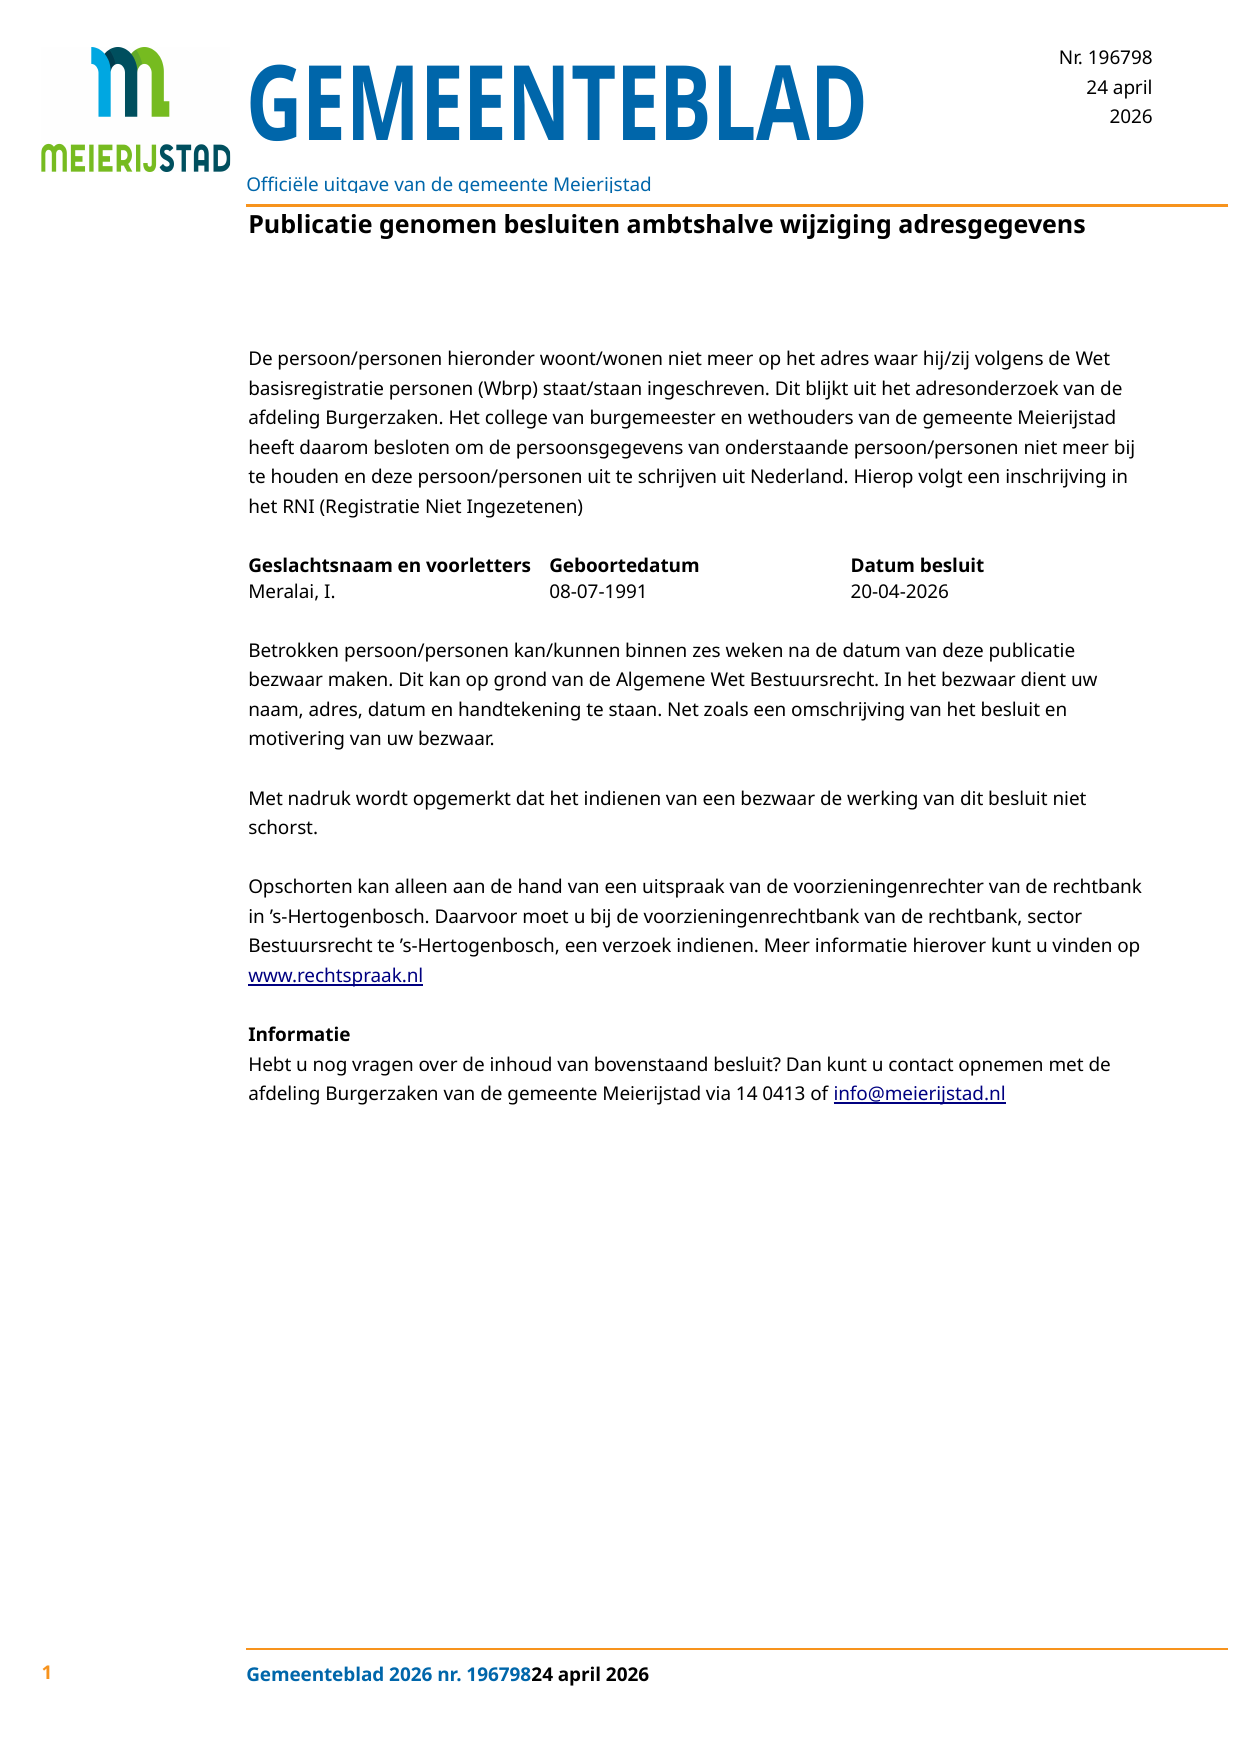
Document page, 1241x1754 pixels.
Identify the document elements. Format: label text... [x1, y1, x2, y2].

table_header Geslachtsnaam en voorletters [248, 553, 549, 578]
table_header Datum besluit [850, 553, 1152, 578]
text Met nadruk wordt opgemerkt dat het indienen van een bezwaar de werking van dit besluit niet schorst. [248, 785, 1152, 840]
table_cell 08-07-1991 [549, 578, 850, 604]
table_cell Meralai, I. [248, 578, 549, 604]
table_cell 20-04-2026 [850, 578, 1152, 604]
text Betrokken persoon/personen kan/kunnen binnen zes weken na de datum van deze publicatie bezwaar maken. Dit kan op grond van de Algemene Wet Bestuursrecht. In het bezwaar dient uw naam, adres, datum en handtekening te staan. Net zoals een omschrijving van het besluit en motivering van uw bezwaar. [248, 637, 1152, 751]
text Hebt u nog vragen over de inhoud van bovenstaand besluit? Dan kunt u contact opnemen met de afdeling Burgerzaken van de gemeente Meierijstad via 14 0413 of info@meierijstad.nl [248, 1051, 1152, 1106]
picture [41, 47, 231, 172]
text De persoon/personen hieronder woont/wonen niet meer op het adres waar hij/zij volgens de Wet basisregistratie personen (Wbrp) staat/staan ingeschreven. Dit blijkt uit het adresonderzoek van de afdeling Burgerzaken. Het college van burgemeester en wethouders van de gemeente Meierijstad heeft daarom besloten om de persoonsgegevens van onderstaande persoon/personen niet meer bij te houden en deze persoon/personen uit te schrijven uit Nederland. Hierop volgt een inschrijving in het RNI (Registratie Niet Ingezetenen) [248, 345, 1152, 519]
text Informatie [248, 1021, 1152, 1047]
text Opschorten kan alleen aan de hand van een uitspraak van de voorzieningenrechter van de rechtbank in ’s-Hertogenbosch. Daarvoor moet u bij de voorzieningenrechtbank van de rechtbank, sector Bestuursrecht te ’s-Hertogenbosch, een verzoek indienen. Meer informatie hierover kunt u vinden op www.rechtspraak.nl [248, 873, 1152, 988]
text Publicatie genomen besluiten ambtshalve wijziging adresgegevens [248, 207, 1152, 241]
table_header Geboortedatum [549, 553, 850, 578]
